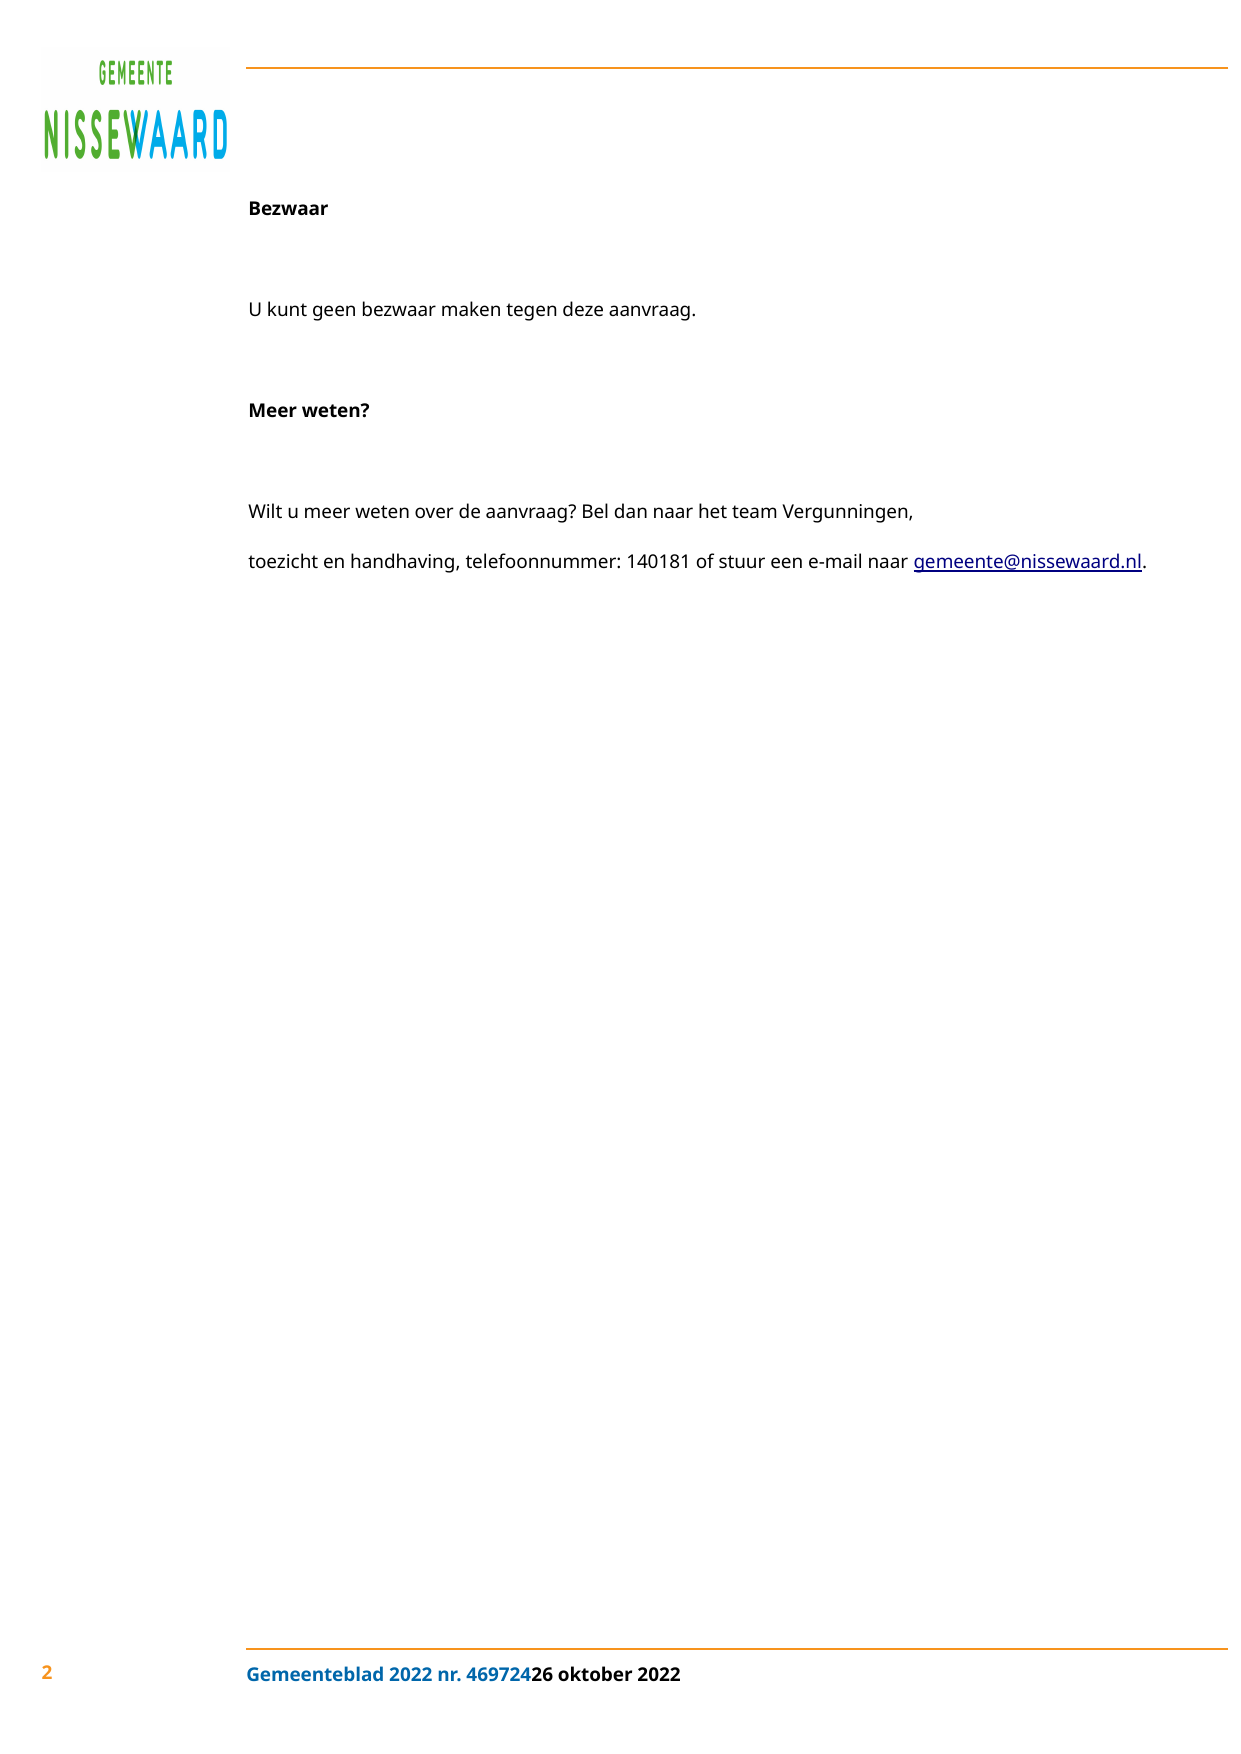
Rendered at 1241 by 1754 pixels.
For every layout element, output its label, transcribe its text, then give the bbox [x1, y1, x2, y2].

picture [41, 47, 231, 172]
text U kunt geen bezwaar maken tegen deze aanvraag. [248, 296, 1152, 322]
text toezicht en handhaving, telefoonnummer: 140181 of stuur een e-mail naar gemeente@nissewaard.nl. [248, 548, 1152, 574]
text Wilt u meer weten over de aanvraag? Bel dan naar het team Vergunningen, [248, 498, 1152, 524]
text Bezwaar [248, 196, 1152, 221]
text Meer weten? [248, 397, 1152, 423]
